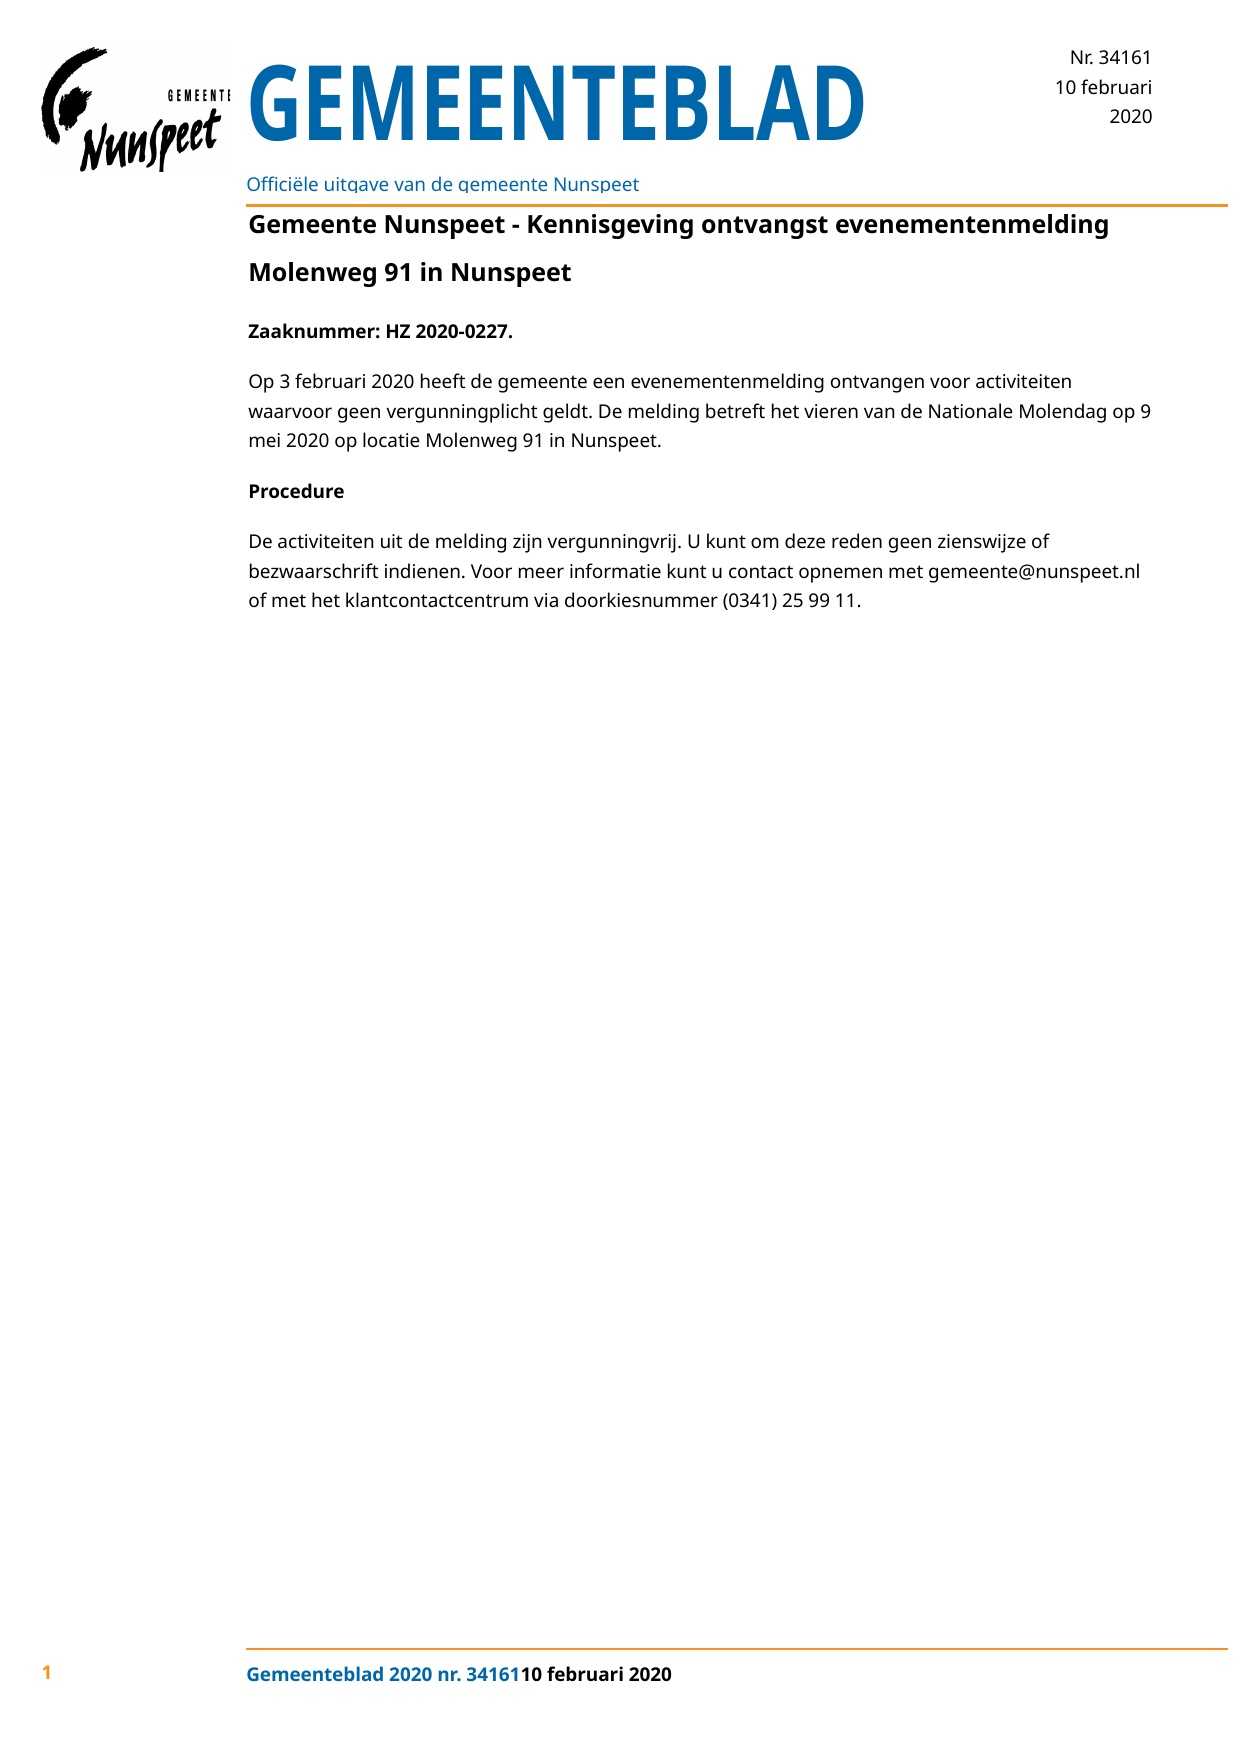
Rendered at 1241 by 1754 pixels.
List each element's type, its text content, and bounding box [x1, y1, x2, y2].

picture [41, 47, 231, 172]
text Zaaknummer: HZ 2020-0227. [248, 318, 1152, 344]
text Gemeente Nunspeet - Kennisgeving ontvangst evenementenmelding Molenweg 91 in Nunspeet [248, 207, 1152, 288]
text Op 3 februari 2020 heeft de gemeente een evenementenmelding ontvangen voor activiteiten waarvoor geen vergunningplicht geldt. De melding betreft het vieren van de Nationale Molendag op 9 mei 2020 op locatie Molenweg 91 in Nunspeet. [248, 368, 1152, 453]
text De activiteiten uit de melding zijn vergunningvrij. U kunt om deze reden geen zienswijze of bezwaarschrift indienen. Voor meer informatie kunt u contact opnemen met gemeente@nunspeet.nl of met het klantcontactcentrum via doorkiesnummer (0341) 25 99 11. [248, 528, 1152, 613]
text Procedure [248, 478, 1152, 504]
